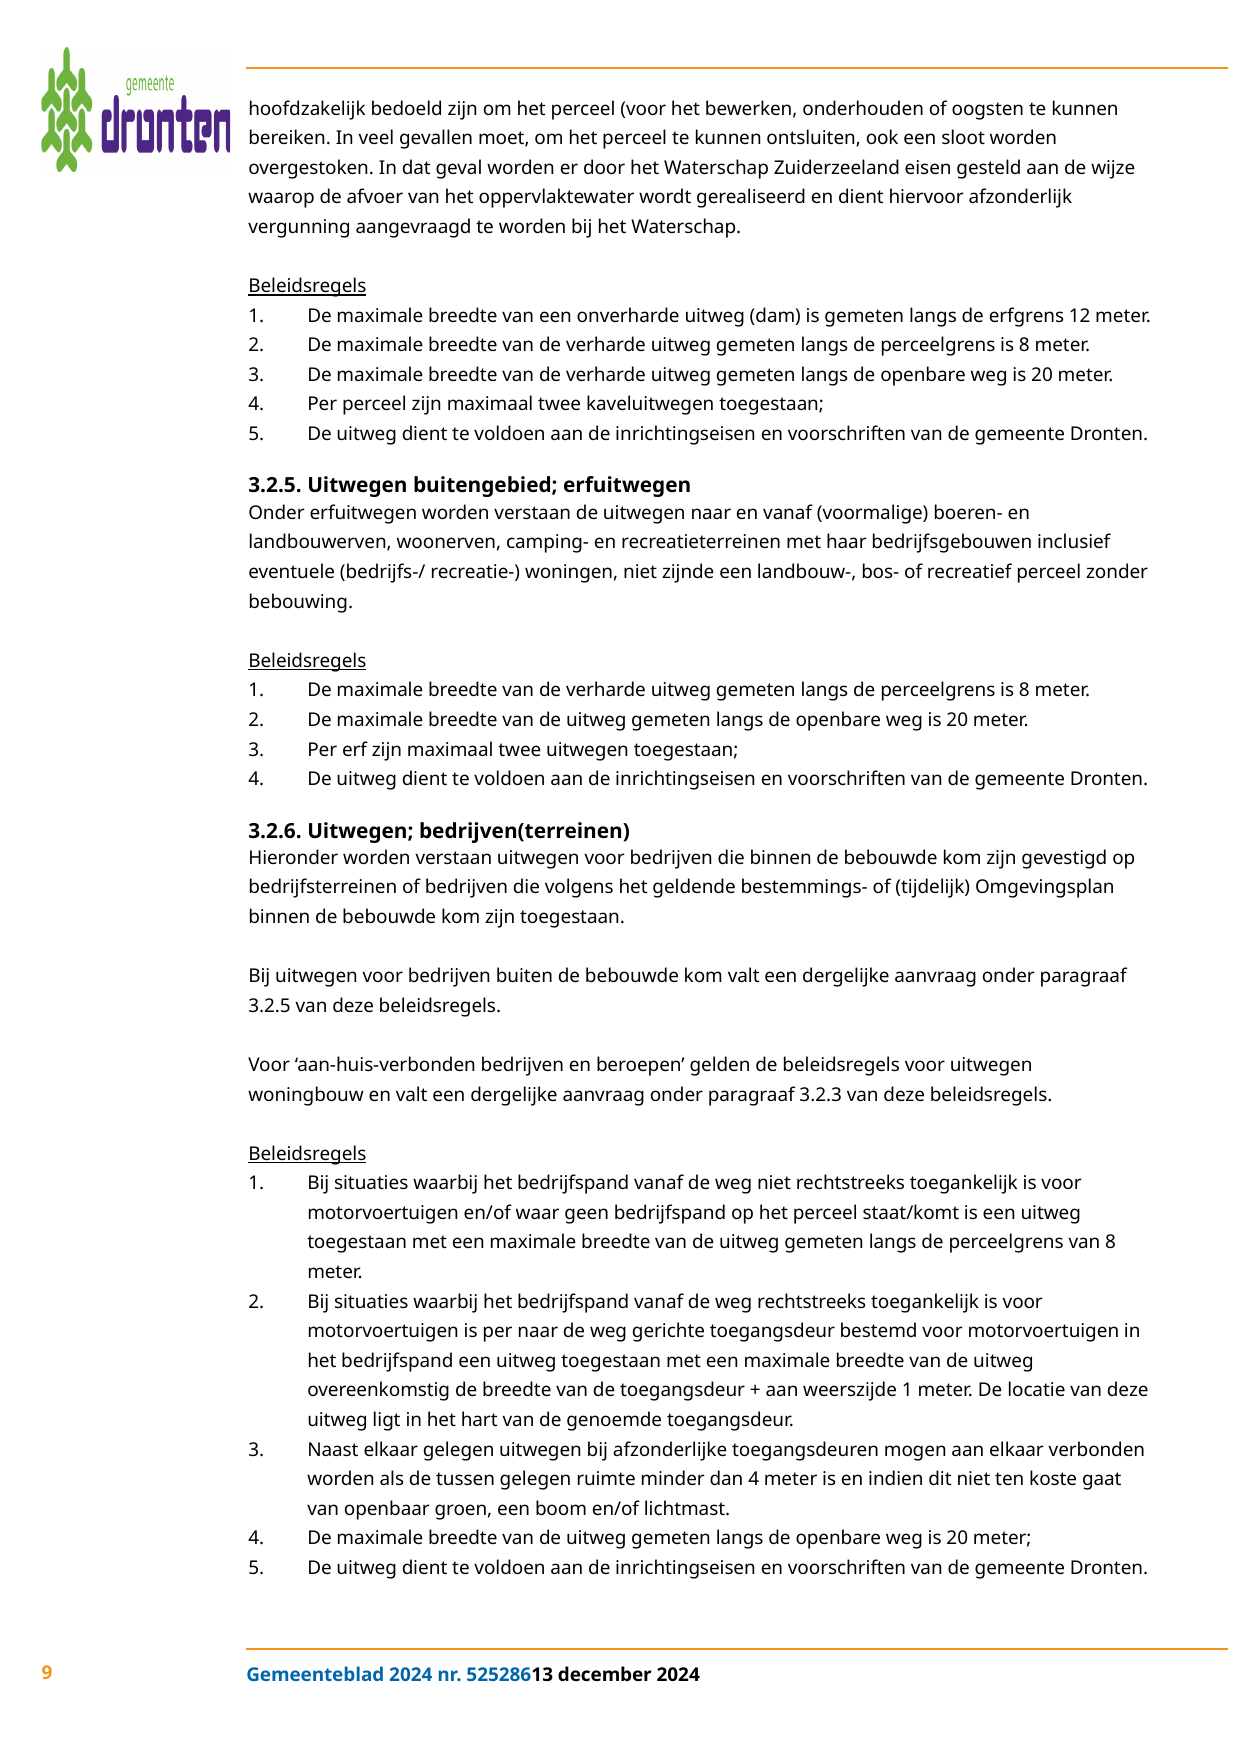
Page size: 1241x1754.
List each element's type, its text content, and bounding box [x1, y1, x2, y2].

text Beleidsregels [248, 1140, 1152, 1166]
text Hieronder worden verstaan uitwegen voor bedrijven die binnen de bebouwde kom zijn gevestigd op bedrijfsterreinen of bedrijven die volgens het geldende bestemmings- of (tijdelijk) Omgevingsplan binnen de bebouwde kom zijn toegestaan. [248, 844, 1152, 929]
picture [41, 47, 231, 172]
text 3.2.6. Uitwegen; bedrijven(terreinen) [248, 816, 1152, 844]
list Bij situaties waarbij het bedrijfspand vanaf de weg niet rechtstreeks toegankelijk is voor motorvoertuigen en/of waar geen bedrijfspand op het perceel staat/komt is een uitweg toegestaan met een maximale breedte van de uitweg gemeten langs de perceelgrens van 8 meter. [248, 1169, 1152, 1284]
list De maximale breedte van de uitweg gemeten langs de openbare weg is 20 meter. [248, 706, 1152, 732]
list De uitweg dient te voldoen aan de inrichtingseisen en voorschriften van de gemeente Dronten. [248, 420, 1152, 446]
list De uitweg dient te voldoen aan de inrichtingseisen en voorschriften van de gemeente Dronten. [248, 765, 1152, 791]
list De uitweg dient te voldoen aan de inrichtingseisen en voorschriften van de gemeente Dronten. [248, 1554, 1152, 1580]
text Beleidsregels [248, 647, 1152, 673]
text Beleidsregels [248, 272, 1152, 298]
list De maximale breedte van de verharde uitweg gemeten langs de perceelgrens is 8 meter. [248, 331, 1152, 357]
list Per erf zijn maximaal twee uitwegen toegestaan; [248, 736, 1152, 761]
list Per perceel zijn maximaal twee kaveluitwegen toegestaan; [248, 391, 1152, 416]
list De maximale breedte van de verharde uitweg gemeten langs de openbare weg is 20 meter. [248, 361, 1152, 387]
list Bij situaties waarbij het bedrijfspand vanaf de weg rechtstreeks toegankelijk is voor motorvoertuigen is per naar de weg gerichte toegangsdeur bestemd voor motorvoertuigen in het bedrijfspand een uitweg toegestaan met een maximale breedte van de uitweg overeenkomstig de breedte van de toegangsdeur + aan weerszijde 1 meter. De locatie van deze uitweg ligt in het hart van de genoemde toegangsdeur. [248, 1288, 1152, 1432]
text Voor ‘aan-huis-verbonden bedrijven en beroepen’ gelden de beleidsregels voor uitwegen woningbouw en valt een dergelijke aanvraag onder paragraaf 3.2.3 van deze beleidsregels. [248, 1051, 1152, 1107]
list De maximale breedte van de verharde uitweg gemeten langs de perceelgrens is 8 meter. [248, 677, 1152, 702]
text Onder erfuitwegen worden verstaan de uitwegen naar en vanaf (voormalige) boeren- en landbouwerven, woonerven, camping- en recreatieterreinen met haar bedrijfsgebouwen inclusief eventuele (bedrijfs-/ recreatie-) woningen, niet zijnde een landbouw-, bos- of recreatief perceel zonder bebouwing. [248, 499, 1152, 613]
list De maximale breedte van een onverharde uitweg (dam) is gemeten langs de erfgrens 12 meter. [248, 302, 1152, 328]
text hoofdzakelijk bedoeld zijn om het perceel (voor het bewerken, onderhouden of oogsten te kunnen bereiken. In veel gevallen moet, om het perceel te kunnen ontsluiten, ook een sloot worden overgestoken. In dat geval worden er door het Waterschap Zuiderzeeland eisen gesteld aan de wijze waarop de afvoer van het oppervlaktewater wordt gerealiseerd en dient hiervoor afzonderlijk vergunning aangevraagd te worden bij het Waterschap. [248, 95, 1152, 239]
text 3.2.5. Uitwegen buitengebied; erfuitwegen [248, 471, 1152, 499]
text Bij uitwegen voor bedrijven buiten de bebouwde kom valt een dergelijke aanvraag onder paragraaf 3.2.5 van deze beleidsregels. [248, 962, 1152, 1018]
list De maximale breedte van de uitweg gemeten langs de openbare weg is 20 meter; [248, 1524, 1152, 1550]
list Naast elkaar gelegen uitwegen bij afzonderlijke toegangsdeuren mogen aan elkaar verbonden worden als de tussen gelegen ruimte minder dan 4 meter is en indien dit niet ten koste gaat van openbaar groen, een boom en/of lichtmast. [248, 1436, 1152, 1521]
